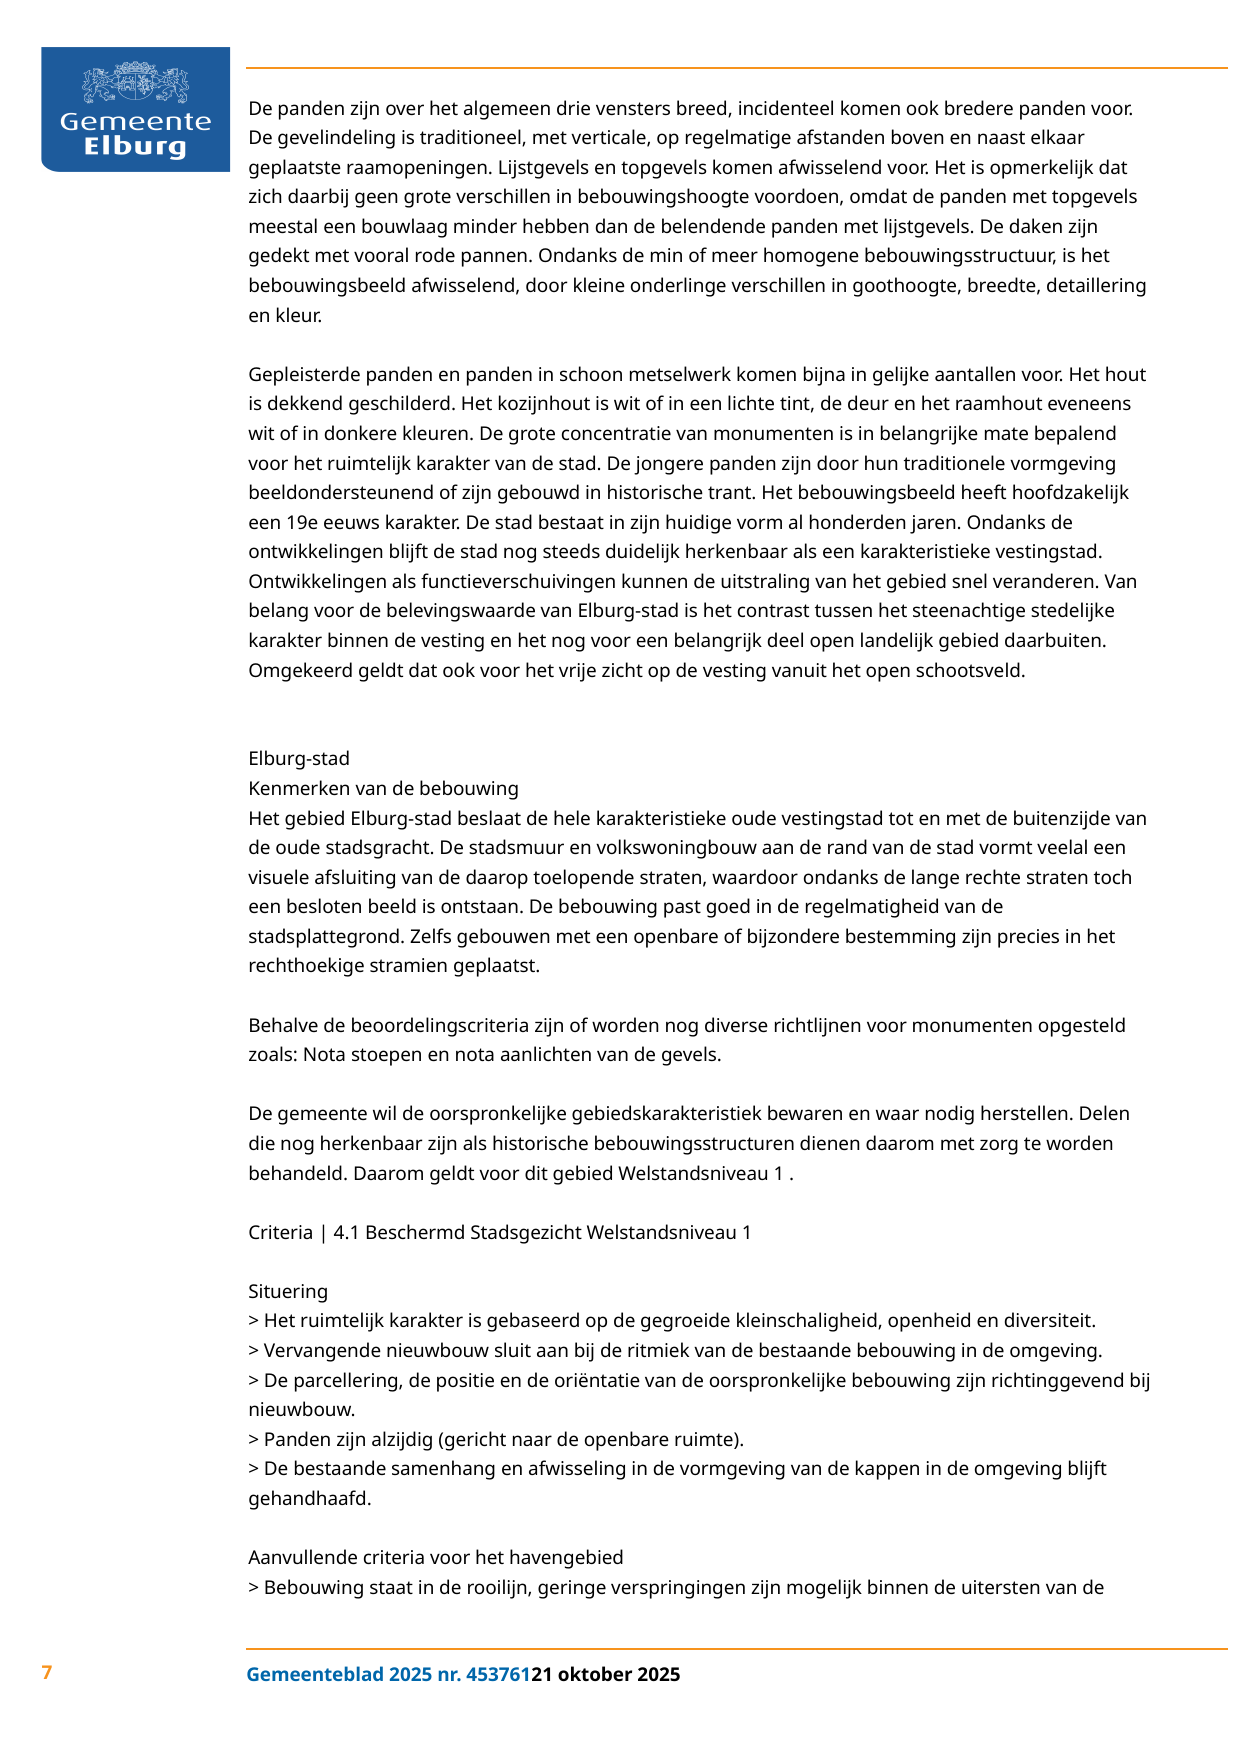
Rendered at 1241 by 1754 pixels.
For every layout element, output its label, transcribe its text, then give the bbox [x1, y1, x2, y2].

text Het gebied Elburg-stad beslaat de hele karakteristieke oude vestingstad tot en met de buitenzijde van de oude stadsgracht. De stadsmuur en volkswoningbouw aan de rand van de stad vormt veelal een visuele afsluiting van de daarop toelopende straten, waardoor ondanks de lange rechte straten toch een besloten beeld is ontstaan. De bebouwing past goed in de regelmatigheid van de stadsplattegrond. Zelfs gebouwen met een openbare of bijzondere bestemming zijn precies in het rechthoekige stramien geplaatst. [248, 805, 1152, 978]
text > Panden zijn alzijdig (gericht naar de openbare ruimte). [248, 1426, 1152, 1452]
text Behalve de beoordelingscriteria zijn of worden nog diverse richtlijnen voor monumenten opgesteld zoals: Nota stoepen en nota aanlichten van de gevels. [248, 1012, 1152, 1067]
text Situering [248, 1278, 1152, 1304]
text Aanvullende criteria voor het havengebied [248, 1544, 1152, 1570]
text > De bestaande samenhang en afwisseling in de vormgeving van de kappen in de omgeving blijft gehandhaafd. [248, 1456, 1152, 1511]
text > De parcellering, de positie en de oriëntatie van de oorspronkelijke bebouwing zijn richtinggevend bij nieuwbouw. [248, 1367, 1152, 1422]
picture [41, 47, 231, 172]
text De panden zijn over het algemeen drie vensters breed, incidenteel komen ook bredere panden voor. De gevelindeling is traditioneel, met verticale, op regelmatige afstanden boven en naast elkaar geplaatste raamopeningen. Lijstgevels en topgevels komen afwisselend voor. Het is opmerkelijk dat zich daarbij geen grote verschillen in bebouwingshoogte voordoen, omdat de panden met topgevels meestal een bouwlaag minder hebben dan de belendende panden met lijstgevels. De daken zijn gedekt met vooral rode pannen. Ondanks de min of meer homogene bebouwingsstructuur, is het bebouwingsbeeld afwisselend, door kleine onderlinge verschillen in goothoogte, breedte, detaillering en kleur. [248, 95, 1152, 328]
text > Vervangende nieuwbouw sluit aan bij de ritmiek van de bestaande bebouwing in de omgeving. [248, 1337, 1152, 1363]
text Elburg-stad [248, 746, 1152, 771]
text De gemeente wil de oorspronkelijke gebiedskarakteristiek bewaren en waar nodig herstellen. Delen die nog herkenbaar zijn als historische bebouwingsstructuren dienen daarom met zorg te worden behandeld. Daarom geldt voor dit gebied Welstandsniveau 1 . [248, 1101, 1152, 1186]
text Criteria | 4.1 Beschermd Stadsgezicht Welstandsniveau 1 [248, 1219, 1152, 1245]
text Kenmerken van de bebouwing [248, 775, 1152, 801]
text > Het ruimtelijk karakter is gebaseerd op de gegroeide kleinschaligheid, openheid en diversiteit. [248, 1308, 1152, 1333]
text > Bebouwing staat in de rooilijn, geringe verspringingen zijn mogelijk binnen de uitersten van de [248, 1574, 1152, 1600]
text Gepleisterde panden en panden in schoon metselwerk komen bijna in gelijke aantallen voor. Het hout is dekkend geschilderd. Het kozijnhout is wit of in een lichte tint, de deur en het raamhout eveneens wit of in donkere kleuren. De grote concentratie van monumenten is in belangrijke mate bepalend voor het ruimtelijk karakter van de stad. De jongere panden zijn door hun traditionele vormgeving beeldondersteunend of zijn gebouwd in historische trant. Het bebouwingsbeeld heeft hoofdzakelijk een 19e eeuws karakter. De stad bestaat in zijn huidige vorm al honderden jaren. Ondanks de ontwikkelingen blijft de stad nog steeds duidelijk herkenbaar als een karakteristieke vestingstad. Ontwikkelingen als functieverschuivingen kunnen de uitstraling van het gebied snel veranderen. Van belang voor de belevingswaarde van Elburg-stad is het contrast tussen het steenachtige stedelijke karakter binnen de vesting en het nog voor een belangrijk deel open landelijk gebied daarbuiten. Omgekeerd geldt dat ook voor het vrije zicht op de vesting vanuit het open schootsveld. [248, 361, 1152, 683]
